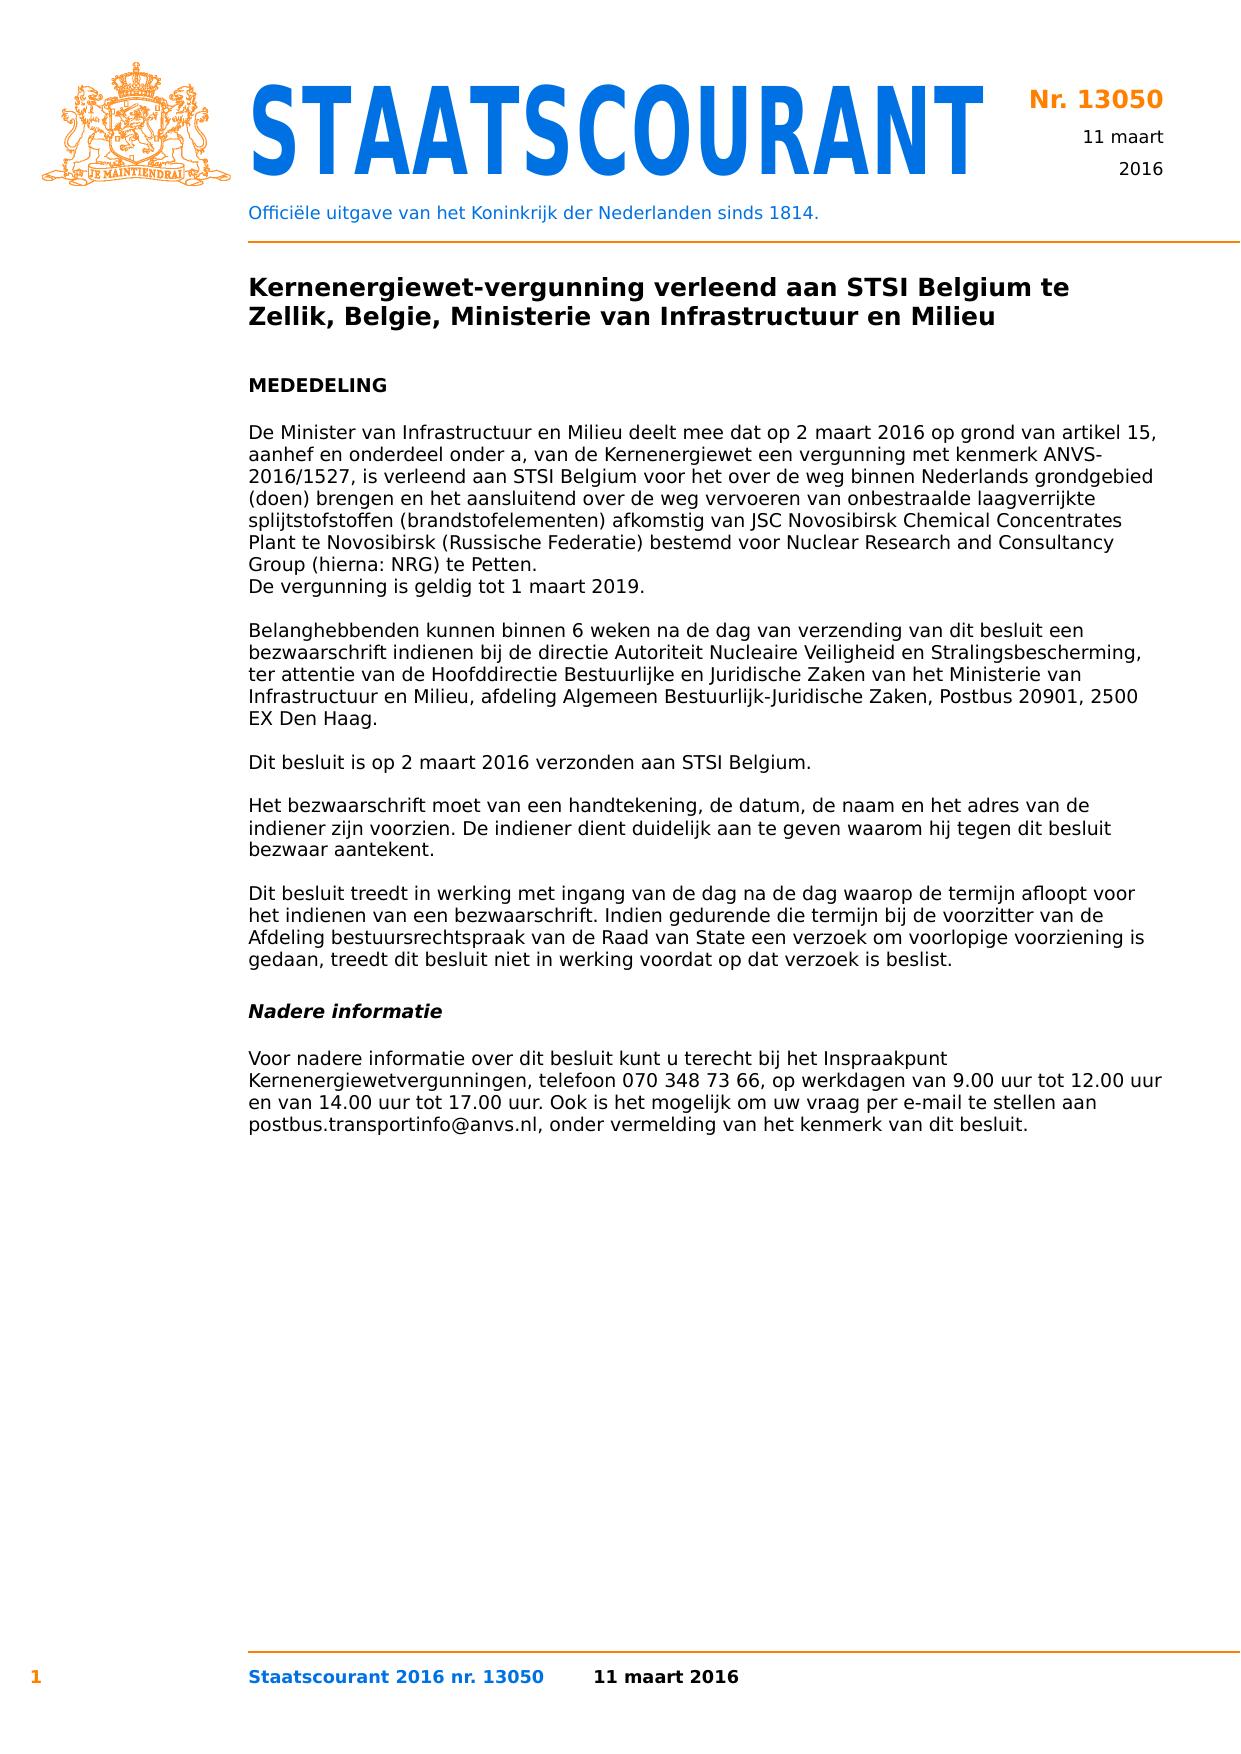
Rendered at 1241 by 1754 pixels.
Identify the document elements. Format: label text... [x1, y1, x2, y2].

table_header Nr. 13050 [998, 62, 1240, 121]
table_header STAATSCOURANT [248, 62, 998, 203]
text De Minister van Infrastructuur en Milieu deelt mee dat op 2 maart 2016 op grond van artikel 15, aanhef en onderdeel onder a, van de Kernenergiewet een vergunning met kenmerk ANVS-2016/1527, is verleend aan STSI Belgium voor het over de weg binnen Nederlands grondgebied (doen) brengen en het aansluitend over de weg vervoeren van onbestraalde laagverrijkte splijtstofstoffen (brandstofelementen) afkomstig van JSC Novosibirsk Chemical Concentrates Plant te Novosibirsk (Russische Federatie) bestemd voor Nuclear Research and Consultancy Group (hierna: NRG) te Petten. [248, 422, 1163, 576]
text De vergunning is geldig tot 1 maart 2019. [248, 576, 1163, 598]
table_cell 11 maart [998, 121, 1240, 153]
text Het bezwaarschrift moet van een handtekening, de datum, de naam en het adres van de indiener zijn voorzien. De indiener dient duidelijk aan te geven waarom hij tegen dit besluit bezwaar aantekent. [248, 795, 1163, 861]
text Dit besluit is op 2 maart 2016 verzonden aan STSI Belgium. [248, 752, 1163, 773]
text Dit besluit treedt in werking met ingang van de dag na de dag waarop de termijn afloopt voor het indienen van een bezwaarschrift. Indien gedurende die termijn bij de voorzitter van de Afdeling bestuursrechtspraak van de Raad van State een verzoek om voorlopige voorziening is gedaan, treedt dit besluit niet in werking voordat op dat verzoek is beslist. [248, 883, 1163, 971]
picture [41, 62, 231, 186]
subtitle Nadere informatie [248, 1001, 1163, 1023]
subtitle Kernenergiewet-vergunning verleend aan STSI Belgium te Zellik, Belgie, Ministerie van Infrastructuur en Milieu [248, 273, 1163, 331]
subtitle MEDEDELING [248, 375, 1163, 397]
table_cell Officiële uitgave van het Koninkrijk der Nederlanden sinds 1814. [248, 203, 1240, 241]
text Voor nadere informatie over dit besluit kunt u terecht bij het Inspraakpunt Kernenergiewetvergunningen, telefoon 070 348 73 66, op werkdagen van 9.00 uur tot 12.00 uur en van 14.00 uur tot 17.00 uur. Ook is het mogelijk om uw vraag per e-mail te stellen aan postbus.transportinfo@anvs.nl, onder vermelding van het kenmerk van dit besluit. [248, 1048, 1163, 1136]
text Belanghebbenden kunnen binnen 6 weken na de dag van verzending van dit besluit een bezwaarschrift indienen bij de directie Autoriteit Nucleaire Veiligheid en Stralingsbescherming, ter attentie van de Hoofddirectie Bestuurlijke en Juridische Zaken van het Ministerie van Infrastructuur en Milieu, afdeling Algemeen Bestuurlijk-Juridische Zaken, Postbus 20901, 2500 EX Den Haag. [248, 620, 1163, 730]
table_cell 2016 [998, 153, 1240, 203]
table_header [25, 62, 248, 241]
